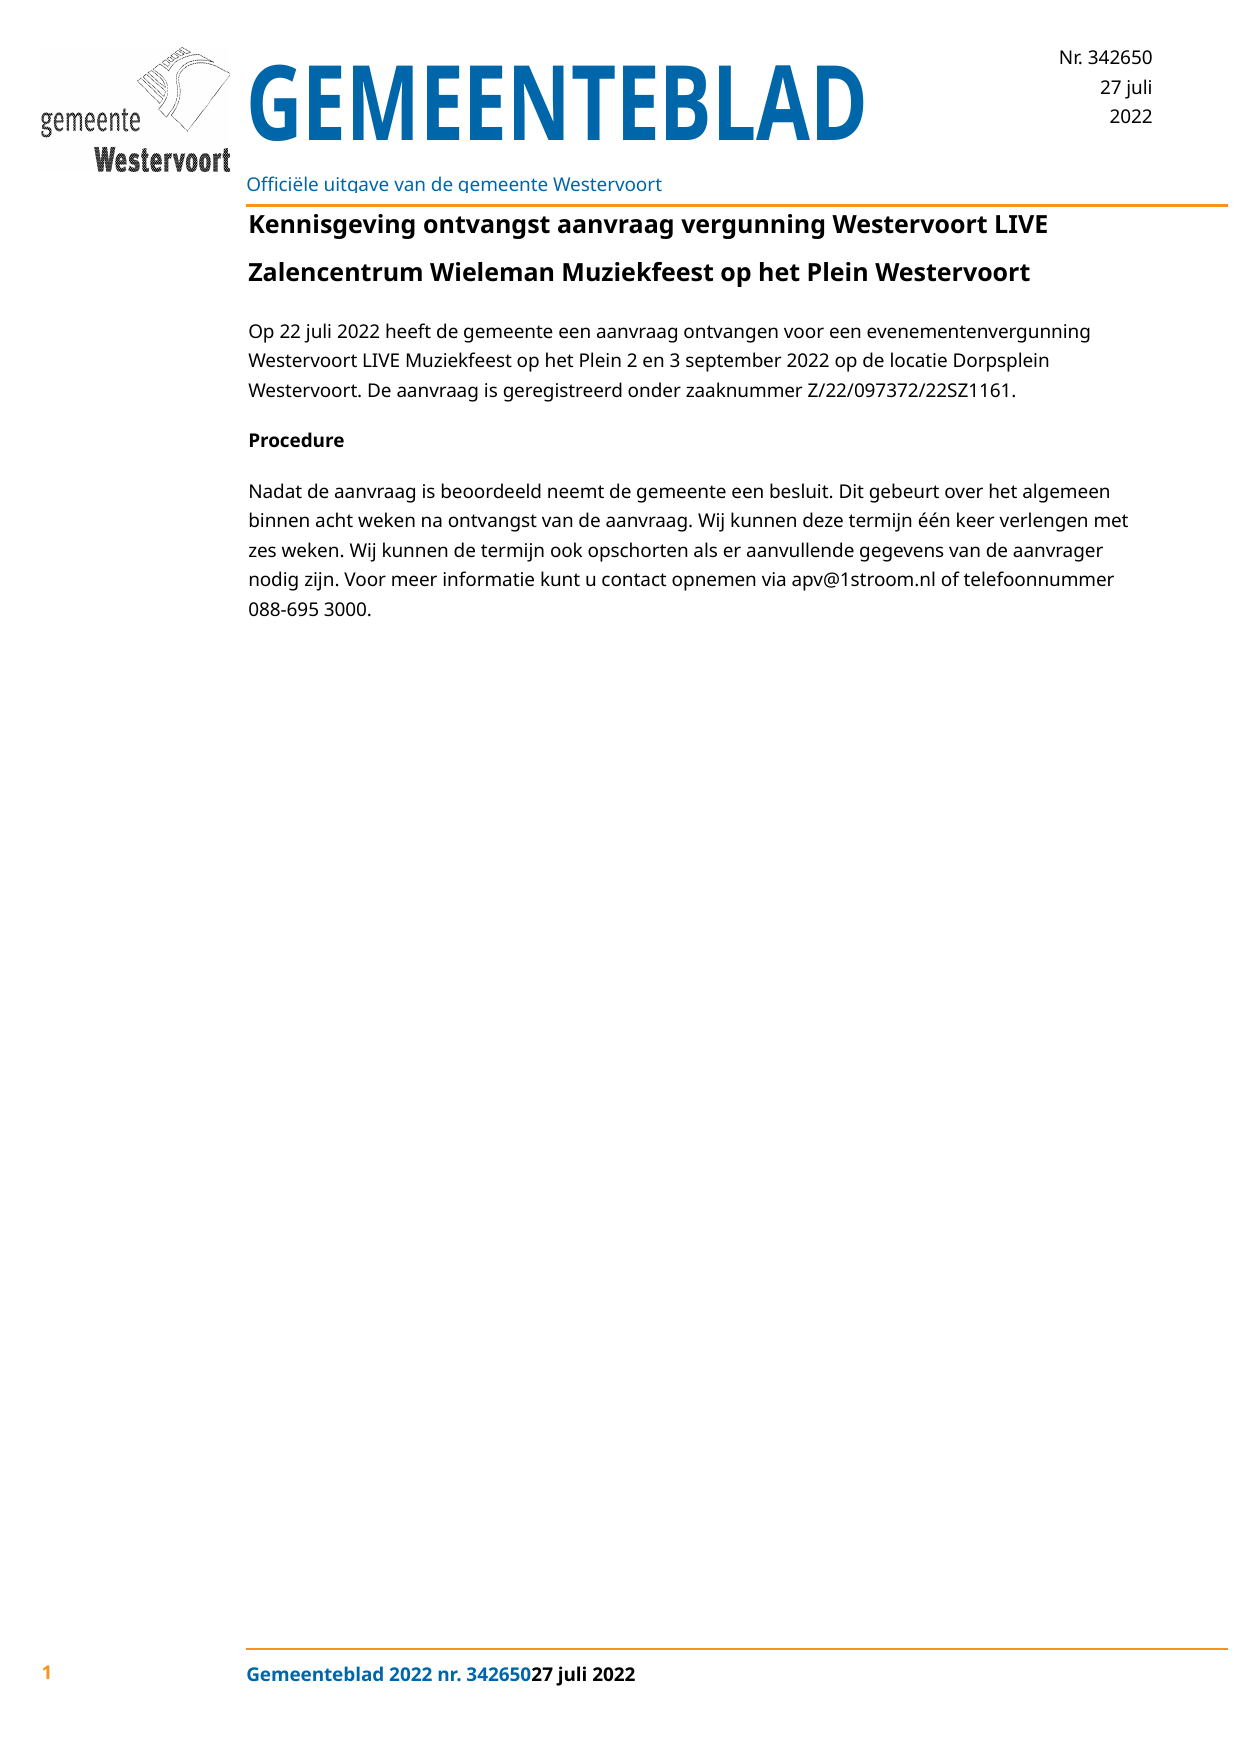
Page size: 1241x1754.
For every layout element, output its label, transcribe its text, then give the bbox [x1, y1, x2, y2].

text Op 22 juli 2022 heeft de gemeente een aanvraag ontvangen voor een evenementenvergunning Westervoort LIVE Muziekfeest op het Plein 2 en 3 september 2022 op de locatie Dorpsplein Westervoort. De aanvraag is geregistreerd onder zaaknummer Z/22/097372/22SZ1161. [248, 318, 1152, 403]
text Nadat de aanvraag is beoordeeld neemt de gemeente een besluit. Dit gebeurt over het algemeen binnen acht weken na ontvangst van de aanvraag. Wij kunnen deze termijn één keer verlengen met zes weken. Wij kunnen de termijn ook opschorten als er aanvullende gegevens van de aanvrager nodig zijn. Voor meer informatie kunt u contact opnemen via apv@1stroom.nl of telefoonnummer 088-695 3000. [248, 478, 1152, 622]
picture [41, 47, 231, 172]
text Procedure [248, 427, 1152, 453]
text Kennisgeving ontvangst aanvraag vergunning Westervoort LIVE Zalencentrum Wieleman Muziekfeest op het Plein Westervoort [248, 207, 1152, 288]
